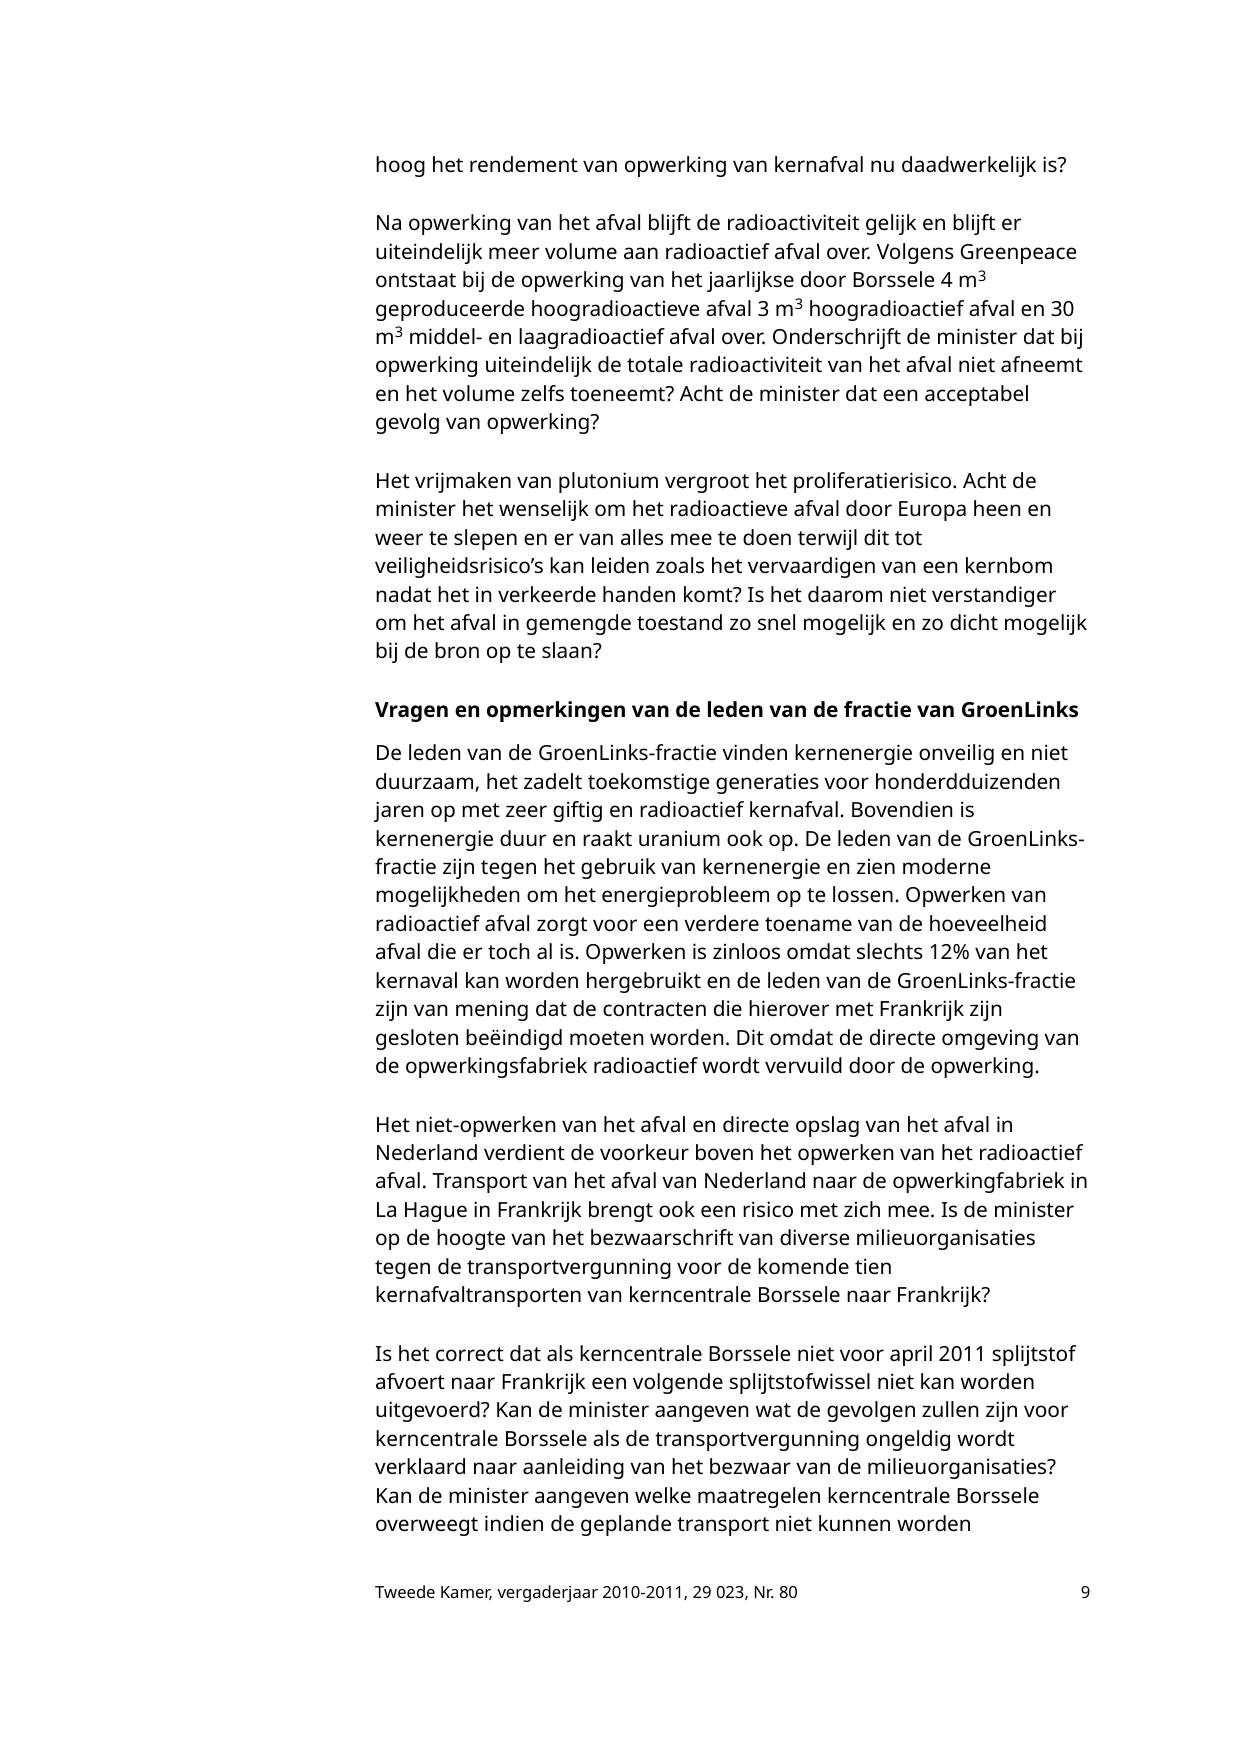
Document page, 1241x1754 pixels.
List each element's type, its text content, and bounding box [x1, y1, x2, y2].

text Het niet-opwerken van het afval en directe opslag van het afval in Nederland verdient de voorkeur boven het opwerken van het radioactief afval. Transport van het afval van Nederland naar de opwerkingfabriek in La Hague in Frankrijk brengt ook een risico met zich mee. Is de minister op de hoogte van het bezwaarschrift van diverse milieuorganisaties tegen de transportvergunning voor de komende tien kernafvaltransporten van kerncentrale Borssele naar Frankrijk? [375, 1110, 1090, 1309]
text hoog het rendement van opwerking van kernafval nu daadwerkelijk is? [375, 150, 1090, 178]
text Na opwerking van het afval blijft de radioactiviteit gelijk en blijft er uiteindelijk meer volume aan radioactief afval over. Volgens Greenpeace ontstaat bij de opwerking van het jaarlijkse door Borssele 4 m3 geproduceerde hoogradioactieve afval 3 m3 hoogradioactief afval en 30 m3 middel- en laagradioactief afval over. Onderschrijft de minister dat bij opwerking uiteindelijk de totale radioactiviteit van het afval niet afneemt en het volume zelfs toeneemt? Acht de minister dat een acceptabel gevolg van opwerking? [375, 208, 1090, 436]
text Is het correct dat als kerncentrale Borssele niet voor april 2011 splijtstof afvoert naar Frankrijk een volgende splijtstofwissel niet kan worden uitgevoerd? Kan de minister aangeven wat de gevolgen zullen zijn voor kerncentrale Borssele als de transportvergunning ongeldig wordt verklaard naar aanleiding van het bezwaar van de milieuorganisaties? Kan de minister aangeven welke maatregelen kerncentrale Borssele overweegt indien de geplande transport niet kunnen worden [375, 1339, 1090, 1538]
text Het vrijmaken van plutonium vergroot het proliferatierisico. Acht de minister het wenselijk om het radioactieve afval door Europa heen en weer te slepen en er van alles mee te doen terwijl dit tot veiligheidsrisico’s kan leiden zoals het vervaardigen van een kernbom nadat het in verkeerde handen komt? Is het daarom niet verstandiger om het afval in gemengde toestand zo snel mogelijk en zo dicht mogelijk bij de bron op te slaan? [375, 466, 1090, 665]
text De leden van de GroenLinks-fractie vinden kernenergie onveilig en niet duurzaam, het zadelt toekomstige generaties voor honderdduizenden jaren op met zeer giftig en radioactief kernafval. Bovendien is kernenergie duur en raakt uranium ook op. De leden van de GroenLinks-fractie zijn tegen het gebruik van kernenergie en zien moderne mogelijkheden om het energieprobleem op te lossen. Opwerken van radioactief afval zorgt voor een verdere toename van de hoeveelheid afval die er toch al is. Opwerken is zinloos omdat slechts 12% van het kernaval kan worden hergebruikt en de leden van de GroenLinks-fractie zijn van mening dat de contracten die hierover met Frankrijk zijn gesloten beëindigd moeten worden. Dit omdat de directe omgeving van de opwerkingsfabriek radioactief wordt vervuild door de opwerking. [375, 738, 1090, 1080]
text Vragen en opmerkingen van de leden van de fractie van GroenLinks [375, 695, 1090, 723]
